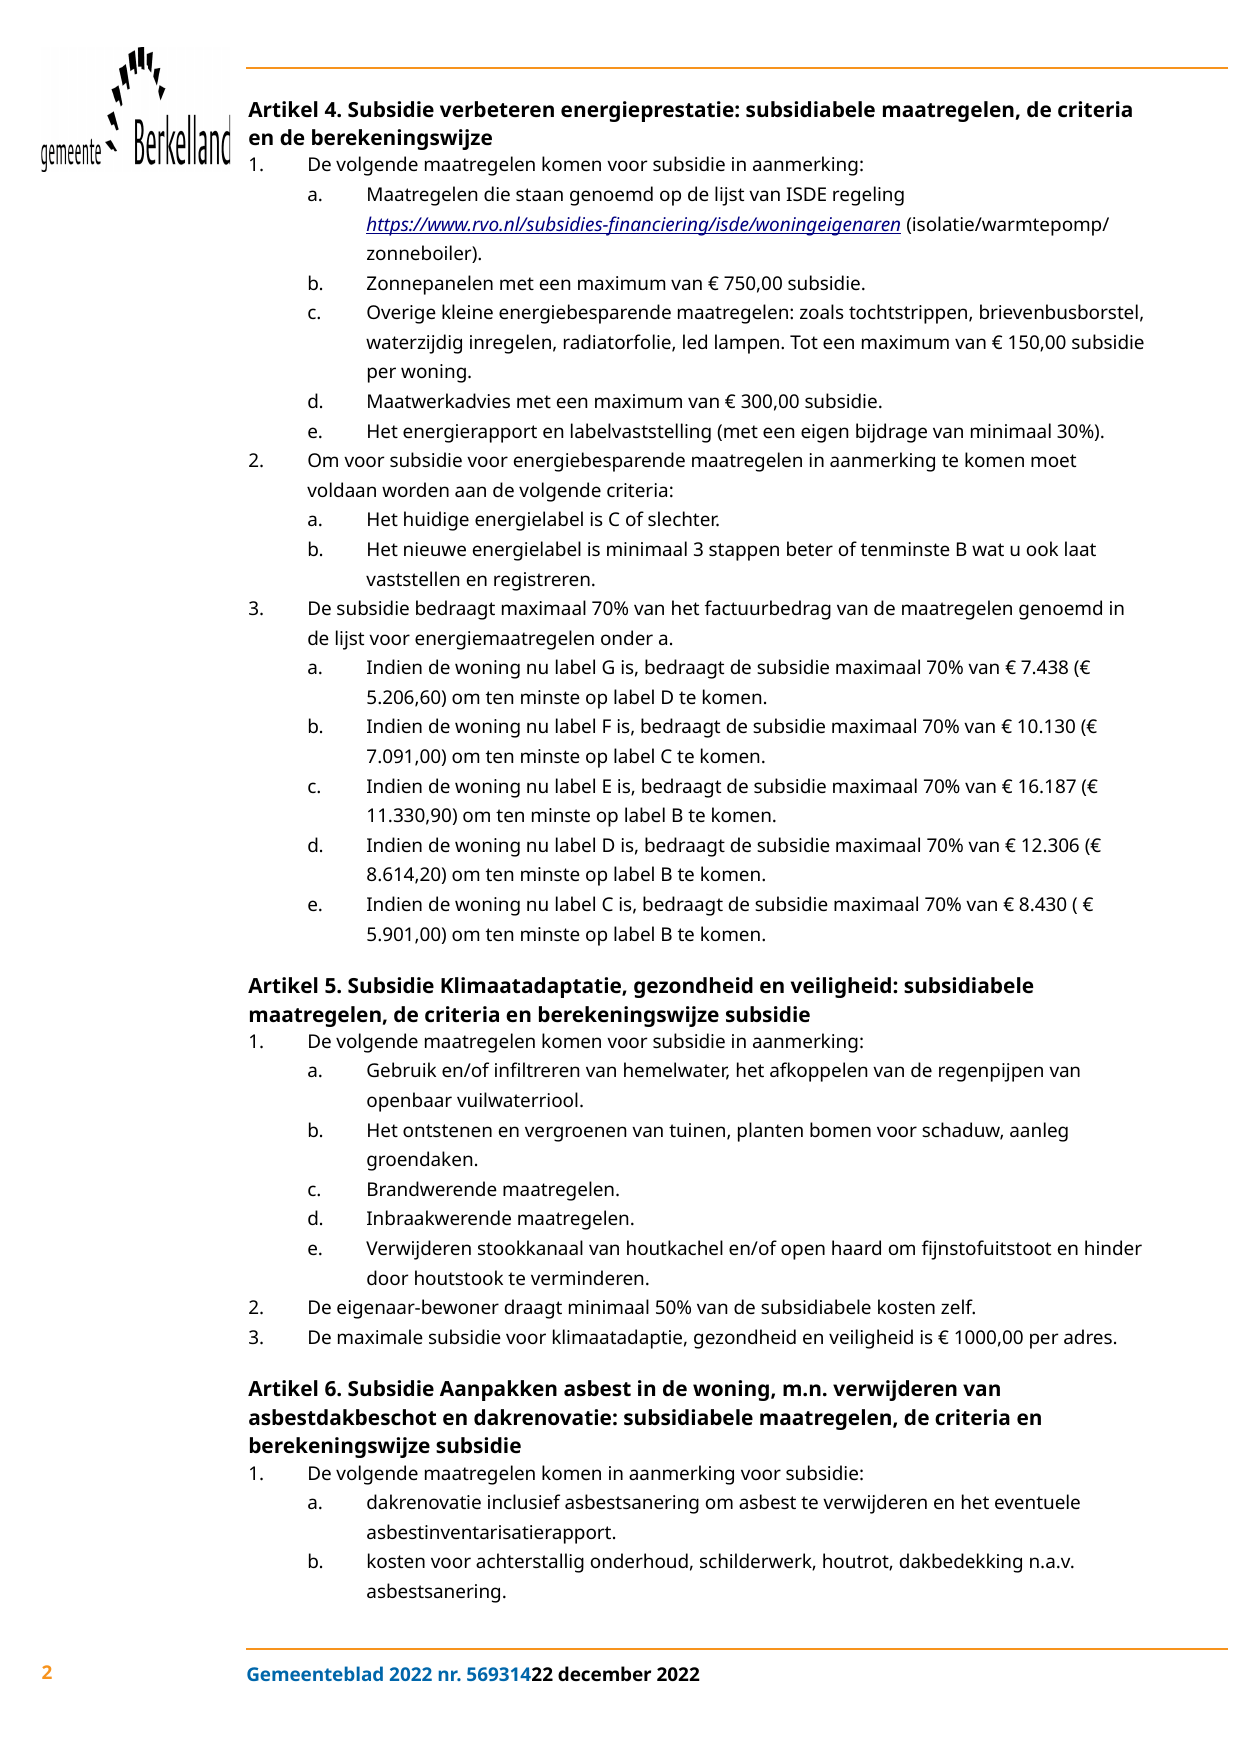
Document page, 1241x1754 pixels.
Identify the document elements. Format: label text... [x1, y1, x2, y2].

list Maatregelen die staan genoemd op de lijst van ISDE regeling https://www.rvo.nl/subsidies-financiering/isde/woningeigenaren (isolatie/warmtepomp/zonneboiler). [307, 181, 1152, 266]
list De volgende maatregelen komen in aanmerking voor subsidie: [248, 1460, 1152, 1485]
list Indien de woning nu label C is, bedraagt de subsidie maximaal 70% van € 8.430 ( € 5.901,00) om ten minste op label B te komen. [307, 891, 1152, 947]
list De volgende maatregelen komen voor subsidie in aanmerking: [248, 152, 1152, 177]
picture [41, 47, 231, 172]
list Overige kleine energiebesparende maatregelen: zoals tochtstrippen, brievenbusborstel, waterzijdig inregelen, radiatorfolie, led lampen. Tot een maximum van € 150,00 subsidie per woning. [307, 299, 1152, 384]
list Indien de woning nu label G is, bedraagt de subsidie maximaal 70% van € 7.438 (€ 5.206,60) om ten minste op label D te komen. [307, 654, 1152, 710]
text Artikel 6. Subsidie Aanpakken asbest in de woning, m.n. verwijderen van asbestdakbeschot en dakrenovatie: subsidiabele maatregelen, de criteria en berekeningswijze subsidie [248, 1374, 1152, 1460]
list Het energierapport en labelvaststelling (met een eigen bijdrage van minimaal 30%). [307, 418, 1152, 444]
list Maatwerkadvies met een maximum van € 300,00 subsidie. [307, 388, 1152, 414]
list Het nieuwe energielabel is minimaal 3 stappen beter of tenminste B wat u ook laat vaststellen en registreren. [307, 536, 1152, 592]
list De eigenaar-bewoner draagt minimaal 50% van de subsidiabele kosten zelf. [248, 1294, 1152, 1320]
text Artikel 5. Subsidie Klimaatadaptatie, gezondheid en veiligheid: subsidiabele maatregelen, de criteria en berekeningswijze subsidie [248, 971, 1152, 1028]
text Artikel 4. Subsidie verbeteren energieprestatie: subsidiabele maatregelen, de criteria en de berekeningswijze [248, 95, 1152, 152]
list Brandwerende maatregelen. [307, 1176, 1152, 1202]
list Gebruik en/of infiltreren van hemelwater, het afkoppelen van de regenpijpen van openbaar vuilwaterriool. [307, 1058, 1152, 1113]
list Het ontstenen en vergroenen van tuinen, planten bomen voor schaduw, aanleg groendaken. [307, 1117, 1152, 1172]
list De subsidie bedraagt maximaal 70% van het factuurbedrag van de maatregelen genoemd in de lijst voor energiemaatregelen onder a. [248, 595, 1152, 651]
list Inbraakwerende maatregelen. [307, 1206, 1152, 1231]
list Om voor subsidie voor energiebesparende maatregelen in aanmerking te komen moet voldaan worden aan de volgende criteria: [248, 447, 1152, 503]
list dakrenovatie inclusief asbestsanering om asbest te verwijderen en het eventuele asbestinventarisatierapport. [307, 1489, 1152, 1544]
list Het huidige energielabel is C of slechter. [307, 507, 1152, 532]
list De volgende maatregelen komen voor subsidie in aanmerking: [248, 1028, 1152, 1054]
list kosten voor achterstallig onderhoud, schilderwerk, houtrot, dakbedekking n.a.v. asbestsanering. [307, 1548, 1152, 1604]
list Indien de woning nu label D is, bedraagt de subsidie maximaal 70% van € 12.306 (€ 8.614,20) om ten minste op label B te komen. [307, 832, 1152, 887]
list Verwijderen stookkanaal van houtkachel en/of open haard om fijnstofuitstoot en hinder door houtstook te verminderen. [307, 1235, 1152, 1291]
list De maximale subsidie voor klimaatadaptie, gezondheid en veiligheid is € 1000,00 per adres. [248, 1324, 1152, 1350]
list Zonnepanelen met een maximum van € 750,00 subsidie. [307, 270, 1152, 296]
list Indien de woning nu label E is, bedraagt de subsidie maximaal 70% van € 16.187 (€ 11.330,90) om ten minste op label B te komen. [307, 773, 1152, 828]
list Indien de woning nu label F is, bedraagt de subsidie maximaal 70% van € 10.130 (€ 7.091,00) om ten minste op label C te komen. [307, 714, 1152, 769]
